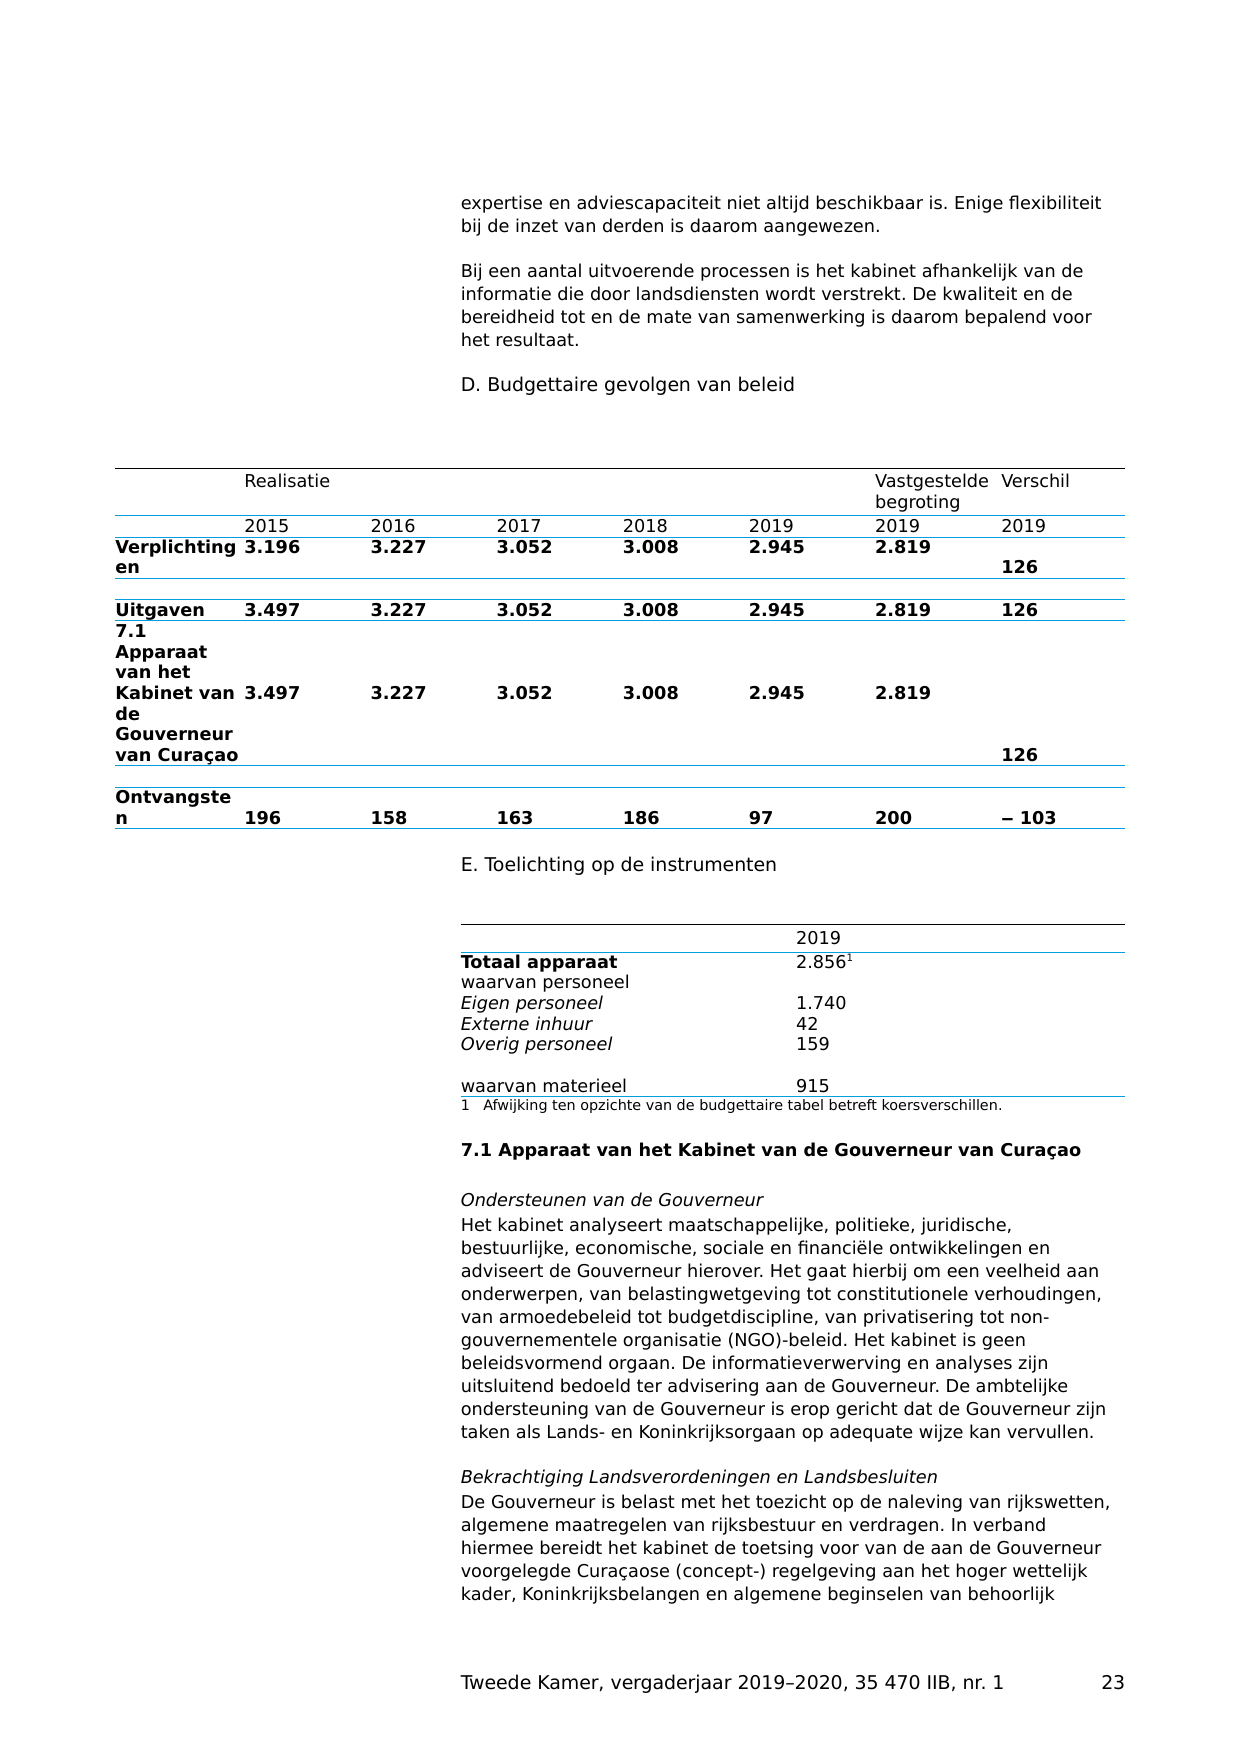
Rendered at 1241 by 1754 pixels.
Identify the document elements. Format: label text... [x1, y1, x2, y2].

table_cell ‒ 103 [998, 788, 1125, 828]
table_cell waarvan materieel [461, 1076, 793, 1096]
table_cell 2016 [368, 516, 493, 536]
table_cell 2019 [746, 516, 872, 536]
table_cell [368, 579, 493, 599]
text expertise en adviescapaciteit niet altijd beschikbaar is. Enige flexibiliteit bij de inzet van derden is daarom aangewezen. [461, 191, 1125, 237]
table_cell [746, 766, 872, 786]
table_cell [368, 766, 493, 786]
table_cell 158 [368, 788, 493, 828]
list Afwijking ten opzichte van de budgettaire tabel betreft koersverschillen. [461, 1097, 1125, 1113]
table_cell Realisatie [241, 469, 872, 515]
table_cell [461, 925, 793, 951]
table_cell 97 [746, 788, 872, 828]
table_cell 2019 [793, 925, 1125, 951]
table_cell [793, 1055, 1125, 1076]
table_cell Totaal apparaat [461, 953, 793, 972]
table_cell [241, 579, 367, 599]
table_cell [461, 1055, 793, 1076]
table_cell 2.945 [746, 600, 872, 620]
table_cell 2019 [872, 516, 998, 536]
table_header Tabel 16 Budgettaire gevolgen van beleid artikel 7 Kabinet van de Gouverneur van Curaçao (bedragen x € 1.000) [115, 420, 1125, 468]
table_cell 2.8561 [793, 953, 1125, 972]
table_cell 42 [793, 1014, 1125, 1034]
table_cell 915 [793, 1076, 1125, 1096]
table_cell 3.008 [620, 621, 746, 765]
table_cell [620, 766, 746, 786]
table_cell 3.227 [368, 538, 493, 578]
text De Gouverneur is belast met het toezicht op de naleving van rijkswetten, algemene maatregelen van rijksbestuur en verdragen. In verband hiermee bereidt het kabinet de toetsing voor van de aan de Gouverneur voorgelegde Curaçaose (concept-) regelgeving aan het hoger wettelijk kader, Koninkrijksbelangen en algemene beginselen van behoorlijk [461, 1491, 1125, 1605]
table_header Tabel 17 Specificatie apparaatsuitgaven artikel 7 [461, 899, 1125, 924]
table_cell [998, 579, 1125, 599]
table_cell waarvan personeel [461, 973, 793, 993]
table_cell 159 [793, 1034, 1125, 1055]
table_cell [793, 973, 1125, 993]
table_cell Overig personeel [461, 1034, 793, 1055]
table_cell [872, 766, 998, 786]
text Het kabinet analyseert maatschappelijke, politieke, juridische, bestuurlijke, economische, sociale en financiële ontwikkelingen en adviseert de Gouverneur hierover. Het gaat hierbij om een veelheid aan onderwerpen, van belastingwetgeving tot constitutionele verhoudingen, van armoedebeleid tot budgetdiscipline, van privatisering tot non-gouvernementele organisatie (NGO)-beleid. Het kabinet is geen beleidsvormend orgaan. De informatieverwerving en analyses zijn uitsluitend bedoeld ter advisering aan de Gouverneur. De ambtelijke ondersteuning van de Gouverneur is erop gericht dat de Gouverneur zijn taken als Lands- en Koninkrijksorgaan op adequate wijze kan vervullen. [461, 1213, 1125, 1443]
table_cell Eigen personeel [461, 993, 793, 1014]
table_cell 2019 [998, 516, 1125, 536]
table_cell 126 [998, 600, 1125, 620]
table_cell 2.945 [746, 621, 872, 765]
table_cell [746, 579, 872, 599]
table_cell 2018 [620, 516, 746, 536]
table_cell 163 [494, 788, 620, 828]
table_cell [115, 579, 241, 599]
table_cell 3.052 [494, 621, 620, 765]
table_cell 126 [998, 538, 1125, 578]
table_cell 3.497 [241, 600, 367, 620]
table_cell 3.052 [494, 600, 620, 620]
table_cell 196 [241, 788, 367, 828]
table_cell [241, 766, 367, 786]
table_cell 2.945 [746, 538, 872, 578]
table_cell 3.008 [620, 538, 746, 578]
table_cell Verschil [998, 469, 1125, 515]
table_cell 1.740 [793, 993, 1125, 1014]
table_cell 2015 [241, 516, 367, 536]
table_cell Ontvangsten [115, 788, 241, 828]
table_cell 186 [620, 788, 746, 828]
table_cell Externe inhuur [461, 1014, 793, 1034]
title E. Toelichting op de instrumenten [461, 854, 1125, 876]
table_cell 126 [998, 621, 1125, 765]
table_cell [872, 579, 998, 599]
table_cell Verplichtingen [115, 538, 241, 578]
table_cell 2017 [494, 516, 620, 536]
table_cell 3.497 [241, 621, 367, 765]
table_cell Uitgaven [115, 600, 241, 620]
table_cell 3.008 [620, 600, 746, 620]
text Ondersteunen van de Gouverneur [461, 1188, 1125, 1211]
text 7.1 Apparaat van het Kabinet van de Gouverneur van Curaçao [461, 1138, 1125, 1161]
table_cell 2.819 [872, 621, 998, 765]
table_cell 3.227 [368, 621, 493, 765]
table_cell [115, 469, 241, 515]
table_cell 3.227 [368, 600, 493, 620]
text Bij een aantal uitvoerende processen is het kabinet afhankelijk van de informatie die door landsdiensten wordt verstrekt. De kwaliteit en de bereidheid tot en de mate van samenwerking is daarom bepalend voor het resultaat. [461, 259, 1125, 351]
table_cell [115, 766, 241, 786]
table_cell 200 [872, 788, 998, 828]
table_cell [998, 766, 1125, 786]
table_cell [115, 516, 241, 536]
table_cell 2.819 [872, 538, 998, 578]
table_cell 2.819 [872, 600, 998, 620]
table_cell [494, 766, 620, 786]
title D. Budgettaire gevolgen van beleid [461, 374, 1125, 396]
table_cell [620, 579, 746, 599]
table_cell 3.196 [241, 538, 367, 578]
table_cell 7.1 Apparaat van het Kabinet van de Gouverneur van Curaçao [115, 621, 241, 765]
table_cell Vastgestelde begroting [872, 469, 998, 515]
text Bekrachtiging Landsverordeningen en Landsbesluiten [461, 1466, 1125, 1488]
table_cell [494, 579, 620, 599]
table_cell 3.052 [494, 538, 620, 578]
